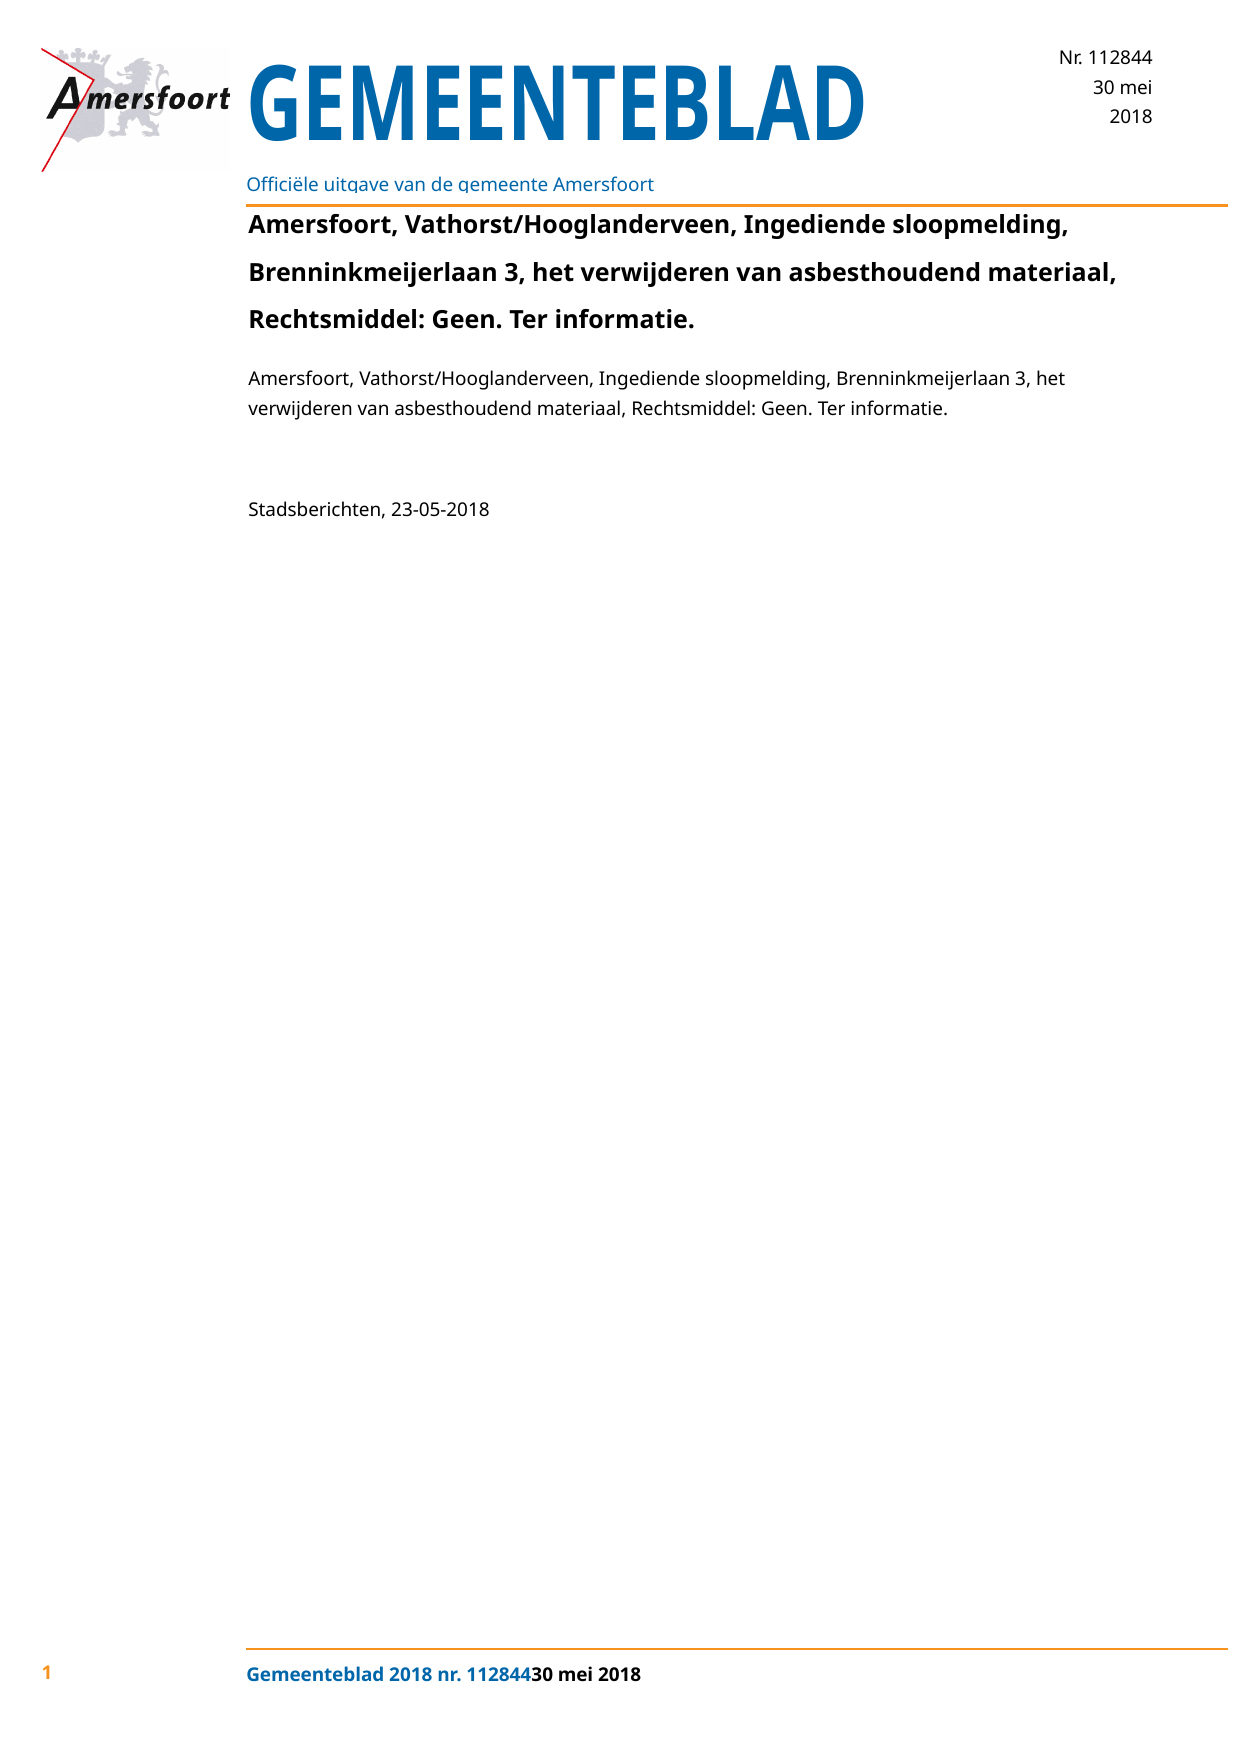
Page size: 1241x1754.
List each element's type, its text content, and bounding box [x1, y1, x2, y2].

picture [41, 47, 231, 172]
text Amersfoort, Vathorst/Hooglanderveen, Ingediende sloopmelding, Brenninkmeijerlaan 3, het verwijderen van asbesthoudend materiaal, Rechtsmiddel: Geen. Ter informatie. [248, 207, 1152, 336]
text Amersfoort, Vathorst/Hooglanderveen, Ingediende sloopmelding, Brenninkmeijerlaan 3, het verwijderen van asbesthoudend materiaal, Rechtsmiddel: Geen. Ter informatie. [248, 366, 1152, 421]
text Stadsberichten, 23-05-2018 [248, 496, 1152, 522]
